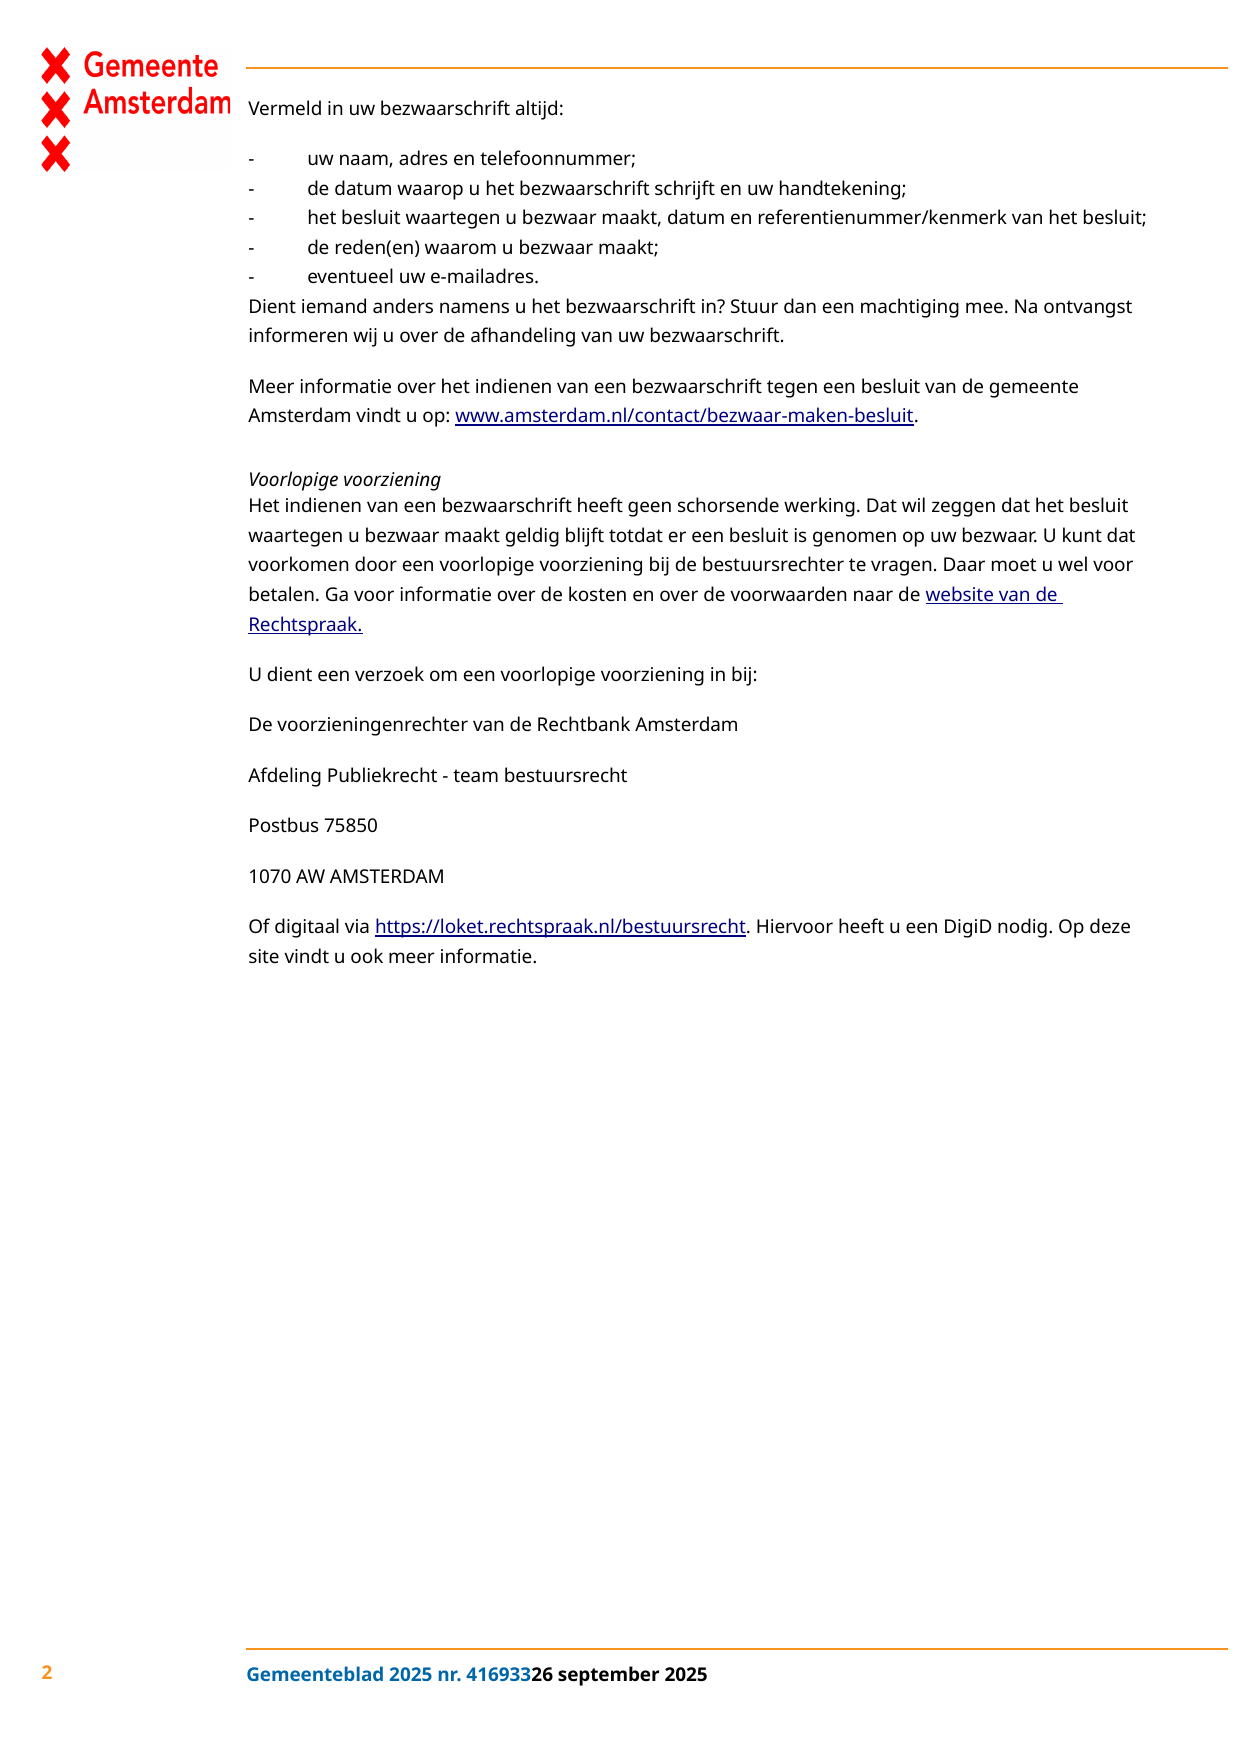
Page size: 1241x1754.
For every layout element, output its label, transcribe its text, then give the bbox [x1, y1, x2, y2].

text Dient iemand anders namens u het bezwaarschrift in? Stuur dan een machtiging mee. Na ontvangst informeren wij u over de afhandeling van uw bezwaarschrift. [248, 293, 1152, 348]
text 1070 AW AMSTERDAM [248, 863, 1152, 888]
text Postbus 75850 [248, 812, 1152, 838]
picture [41, 47, 231, 172]
text Het indienen van een bezwaarschrift heeft geen schorsende werking. Dat wil zeggen dat het besluit waartegen u bezwaar maakt geldig blijft totdat er een besluit is genomen op uw bezwaar. U kunt dat voorkomen door een voorlopige voorziening bij de bestuursrechter te vragen. Daar moet u wel voor betalen. Ga voor informatie over de kosten en over de voorwaarden naar de website van de Rechtspraak. [248, 492, 1152, 636]
text U dient een verzoek om een voorlopige voorziening in bij: [248, 661, 1152, 687]
text De voorzieningenrechter van de Rechtbank Amsterdam [248, 712, 1152, 737]
list de datum waarop u het bezwaarschrift schrijft en uw handtekening; [248, 175, 1152, 201]
list uw naam, adres en telefoonnummer; [248, 145, 1152, 171]
list het besluit waartegen u bezwaar maakt, datum en referentienummer/kenmerk van het besluit; [248, 204, 1152, 230]
text Voorlopige voorziening [248, 467, 1152, 492]
list de reden(en) waarom u bezwaar maakt; [248, 234, 1152, 260]
list eventueel uw e-mailadres. [248, 263, 1152, 289]
text Of digitaal via https://loket.rechtspraak.nl/bestuursrecht. Hiervoor heeft u een DigiD nodig. Op deze site vindt u ook meer informatie. [248, 913, 1152, 968]
text Meer informatie over het indienen van een bezwaarschrift tegen een besluit van de gemeente Amsterdam vindt u op: www.amsterdam.nl/contact/bezwaar-maken-besluit. [248, 373, 1152, 428]
text Afdeling Publiekrecht - team bestuursrecht [248, 762, 1152, 788]
text Vermeld in uw bezwaarschrift altijd: [248, 95, 1152, 121]
